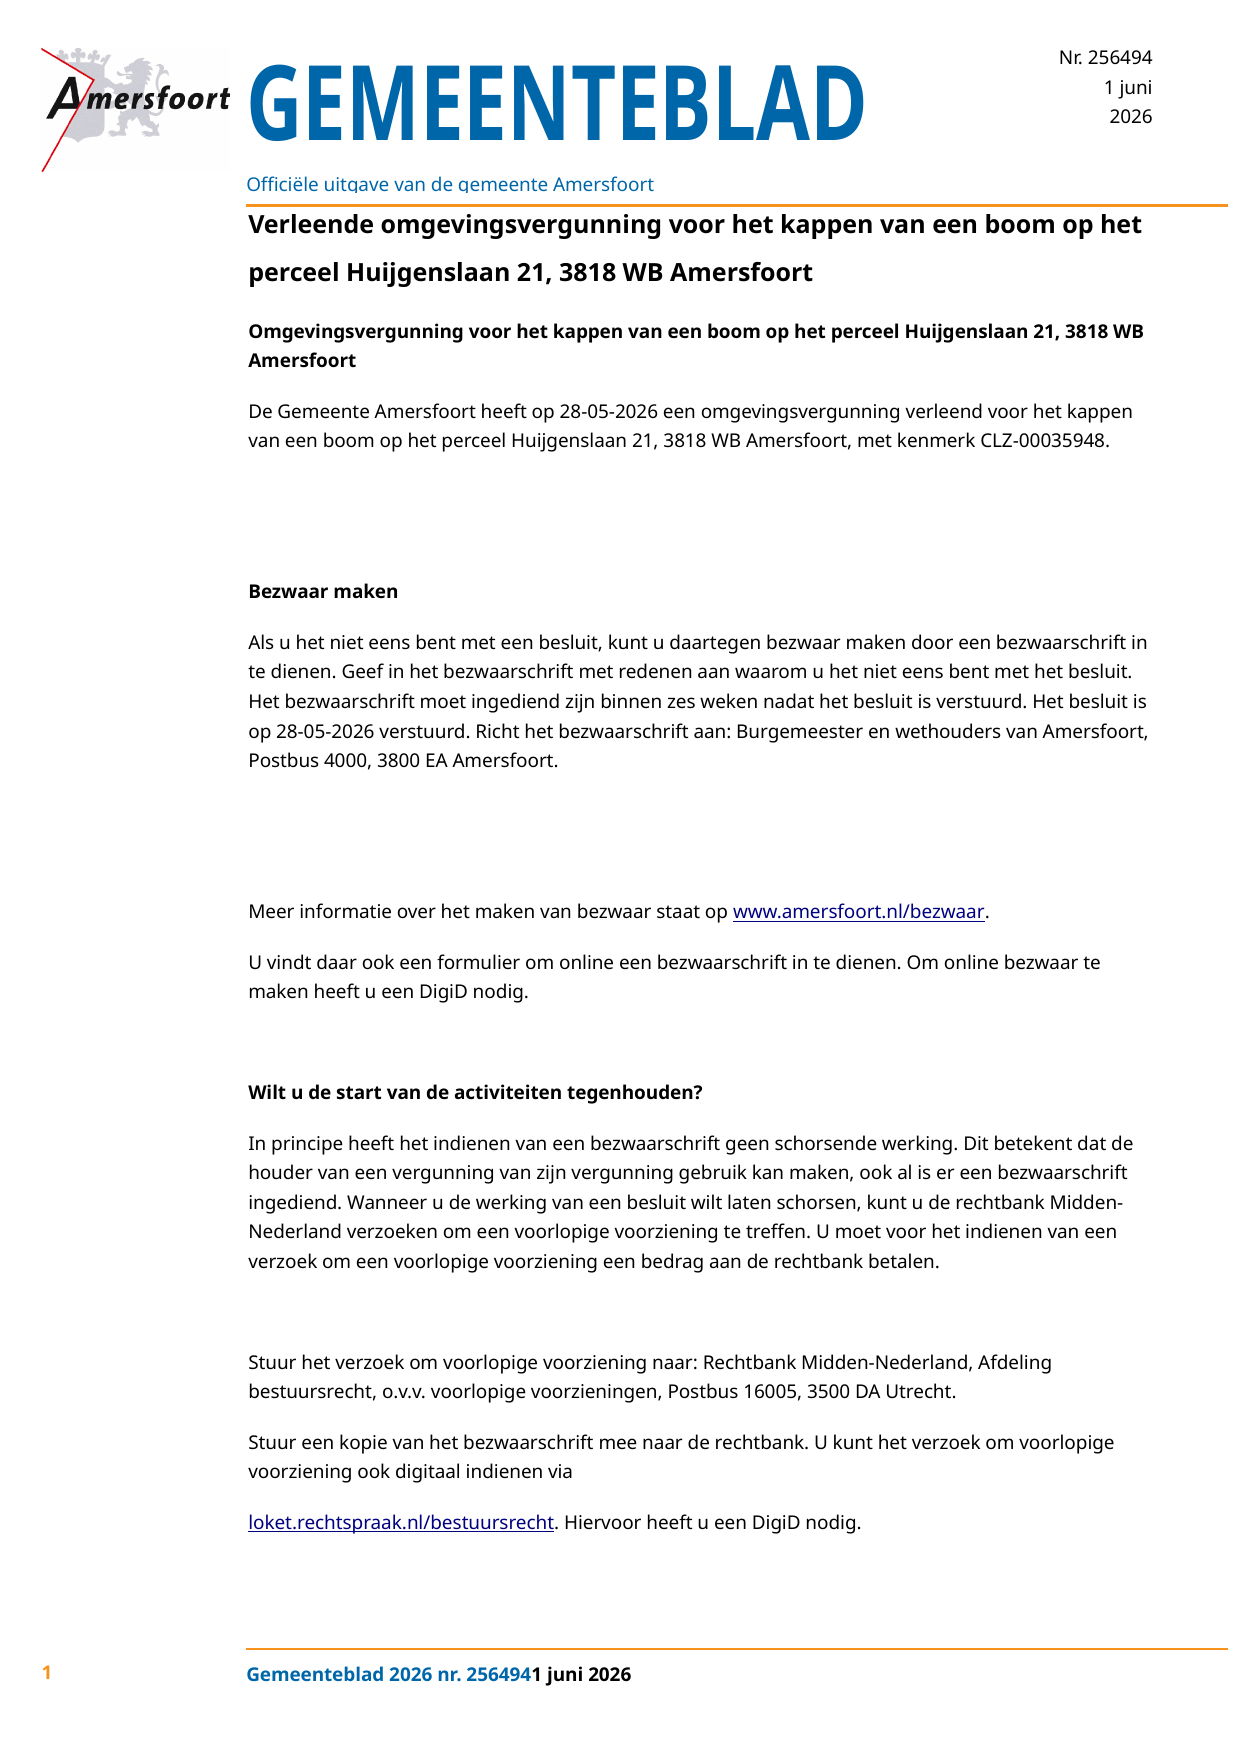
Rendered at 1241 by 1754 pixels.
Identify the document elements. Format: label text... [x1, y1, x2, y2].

text Stuur het verzoek om voorlopige voorziening naar: Rechtbank Midden-Nederland, Afdeling bestuursrecht, o.v.v. voorlopige voorzieningen, Postbus 16005, 3500 DA Utrecht. [248, 1349, 1152, 1404]
text Bezwaar maken [248, 579, 1152, 604]
text Meer informatie over het maken van bezwaar staat op www.amersfoort.nl/bezwaar. [248, 899, 1152, 924]
text Wilt u de start van de activiteiten tegenhouden? [248, 1079, 1152, 1105]
text Stuur een kopie van het bezwaarschrift mee naar de rechtbank. U kunt het verzoek om voorlopige voorziening ook digitaal indienen via [248, 1429, 1152, 1484]
text U vindt daar ook een formulier om online een bezwaarschrift in te dienen. Om online bezwaar te maken heeft u een DigiD nodig. [248, 949, 1152, 1004]
text In principe heeft het indienen van een bezwaarschrift geen schorsende werking. Dit betekent dat de houder van een vergunning van zijn vergunning gebruik kan maken, ook al is er een bezwaarschrift ingediend. Wanneer u de werking van een besluit wilt laten schorsen, kunt u de rechtbank Midden-Nederland verzoeken om een voorlopige voorziening te treffen. U moet voor het indienen van een verzoek om een voorlopige voorziening een bedrag aan de rechtbank betalen. [248, 1130, 1152, 1274]
text Als u het niet eens bent met een besluit, kunt u daartegen bezwaar maken door een bezwaarschrift in te dienen. Geef in het bezwaarschrift met redenen aan waarom u het niet eens bent met het besluit. Het bezwaarschrift moet ingediend zijn binnen zes weken nadat het besluit is verstuurd. Het besluit is op 28-05-2026 verstuurd. Richt het bezwaarschrift aan: Burgemeester en wethouders van Amersfoort, Postbus 4000, 3800 EA Amersfoort. [248, 629, 1152, 773]
text Omgevingsvergunning voor het kappen van een boom op het perceel Huijgenslaan 21, 3818 WB Amersfoort [248, 318, 1152, 373]
text Verleende omgevingsvergunning voor het kappen van een boom op het perceel Huijgenslaan 21, 3818 WB Amersfoort [248, 207, 1152, 288]
text loket.rechtspraak.nl/bestuursrecht. Hiervoor heeft u een DigiD nodig. [248, 1509, 1152, 1535]
picture [41, 47, 231, 172]
text De Gemeente Amersfoort heeft op 28-05-2026 een omgevingsvergunning verleend voor het kappen van een boom op het perceel Huijgenslaan 21, 3818 WB Amersfoort, met kenmerk CLZ-00035948. [248, 398, 1152, 453]
